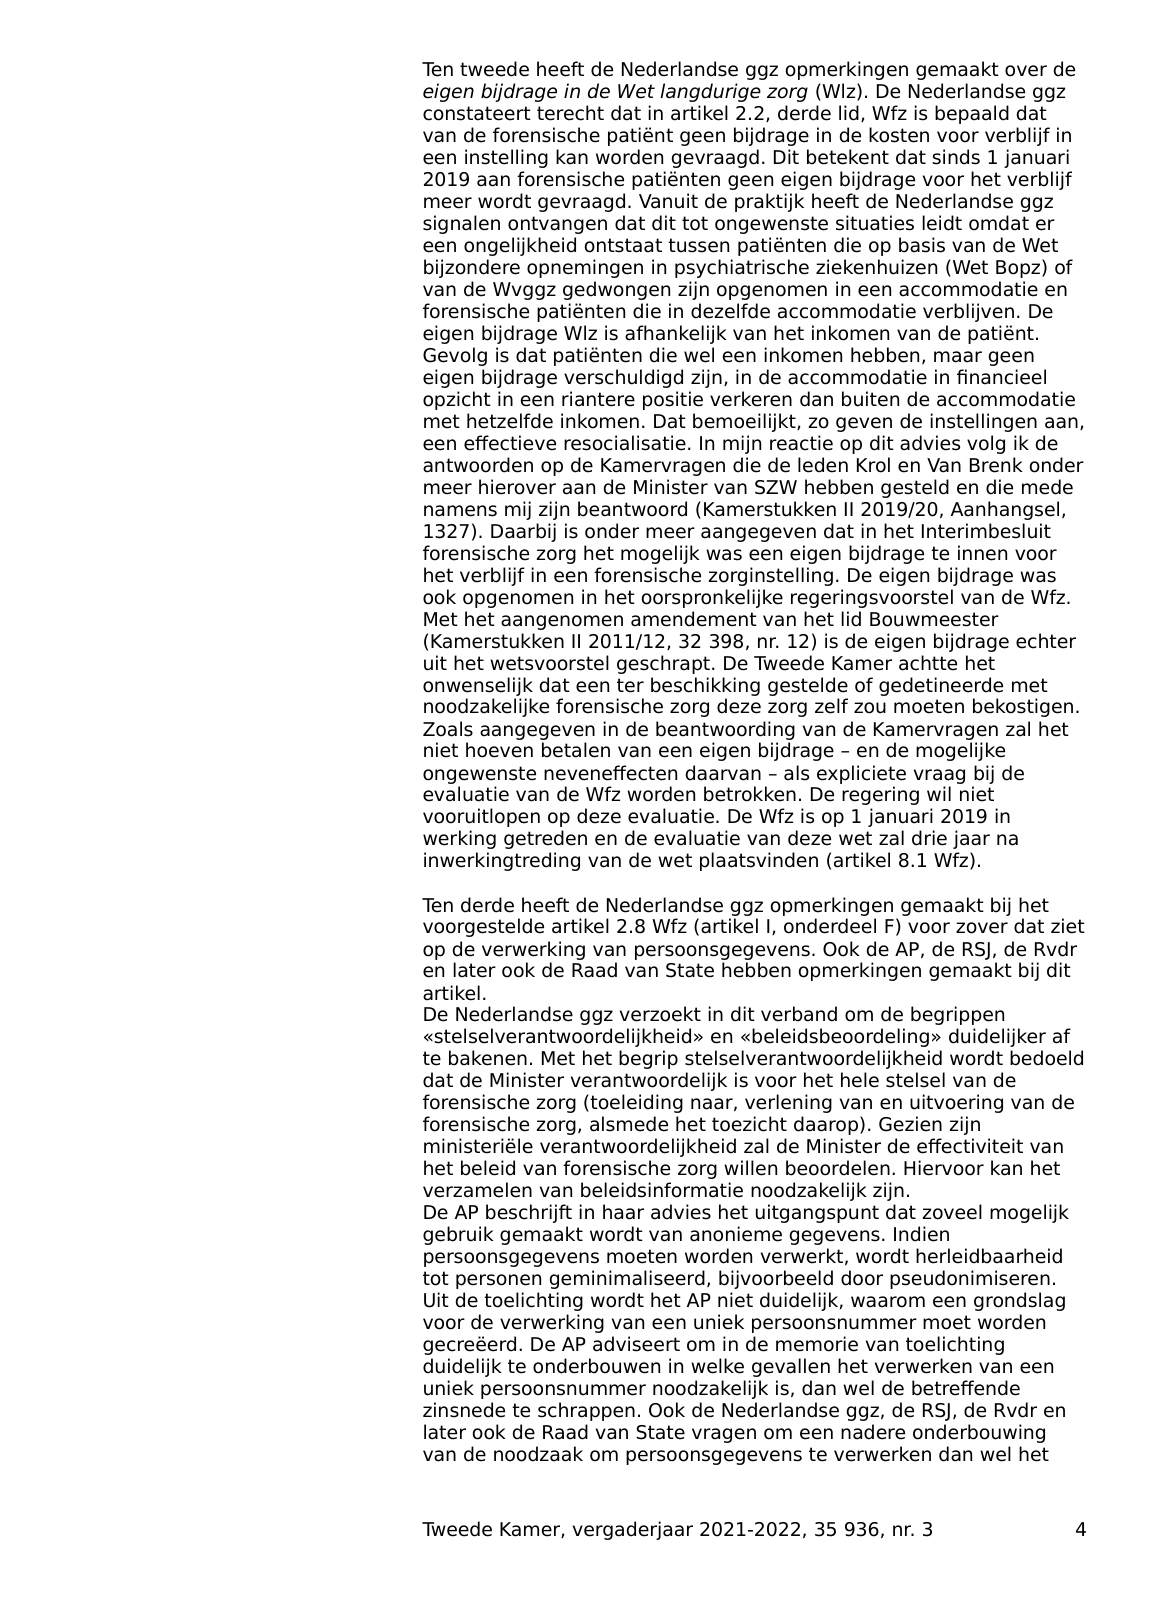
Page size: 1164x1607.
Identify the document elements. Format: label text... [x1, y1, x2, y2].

text Ten derde heeft de Nederlandse ggz opmerkingen gemaakt bij het voorgestelde artikel 2.8 Wfz (artikel I, onderdeel F) voor zover dat ziet op de verwerking van persoonsgegevens. Ook de AP, de RSJ, de Rvdr en later ook de Raad van State hebben opmerkingen gemaakt bij dit artikel. [422, 894, 1087, 1004]
text Ten tweede heeft de Nederlandse ggz opmerkingen gemaakt over de eigen bijdrage in de Wet langdurige zorg (Wlz). De Nederlandse ggz constateert terecht dat in artikel 2.2, derde lid, Wfz is bepaald dat van de forensische patiënt geen bijdrage in de kosten voor verblijf in een instelling kan worden gevraagd. Dit betekent dat sinds 1 januari 2019 aan forensische patiënten geen eigen bijdrage voor het verblijf meer wordt gevraagd. Vanuit de praktijk heeft de Nederlandse ggz signalen ontvangen dat dit tot ongewenste situaties leidt omdat er een ongelijkheid ontstaat tussen patiënten die op basis van de Wet bijzondere opnemingen in psychiatrische ziekenhuizen (Wet Bopz) of van de Wvggz gedwongen zijn opgenomen in een accommodatie en forensische patiënten die in dezelfde accommodatie verblijven. De eigen bijdrage Wlz is afhankelijk van het inkomen van de patiënt. Gevolg is dat patiënten die wel een inkomen hebben, maar geen eigen bijdrage verschuldigd zijn, in de accommodatie in financieel opzicht in een riantere positie verkeren dan buiten de accommodatie met hetzelfde inkomen. Dat bemoeilijkt, zo geven de instellingen aan, een effectieve resocialisatie. In mijn reactie op dit advies volg ik de antwoorden op de Kamervragen die de leden Krol en Van Brenk onder meer hierover aan de Minister van SZW hebben gesteld en die mede namens mij zijn beantwoord (Kamerstukken II 2019/20, Aanhangsel, 1327). Daarbij is onder meer aangegeven dat in het Interimbesluit forensische zorg het mogelijk was een eigen bijdrage te innen voor het verblijf in een forensische zorginstelling. De eigen bijdrage was ook opgenomen in het oorspronkelijke regeringsvoorstel van de Wfz. Met het aangenomen amendement van het lid Bouwmeester (Kamerstukken II 2011/12, 32 398, nr. 12) is de eigen bijdrage echter uit het wetsvoorstel geschrapt. De Tweede Kamer achtte het onwenselijk dat een ter beschikking gestelde of gedetineerde met noodzakelijke forensische zorg deze zorg zelf zou moeten bekostigen. Zoals aangegeven in de beantwoording van de Kamervragen zal het niet hoeven betalen van een eigen bijdrage – en de mogelijke ongewenste neveneffecten daarvan – als expliciete vraag bij de evaluatie van de Wfz worden betrokken. De regering wil niet vooruitlopen op deze evaluatie. De Wfz is op 1 januari 2019 in werking getreden en de evaluatie van deze wet zal drie jaar na inwerkingtreding van de wet plaatsvinden (artikel 8.1 Wfz). [422, 59, 1087, 872]
text De AP beschrijft in haar advies het uitgangspunt dat zoveel mogelijk gebruik gemaakt wordt van anonieme gegevens. Indien persoonsgegevens moeten worden verwerkt, wordt herleidbaarheid tot personen geminimaliseerd, bijvoorbeeld door pseudonimiseren. Uit de toelichting wordt het AP niet duidelijk, waarom een grondslag voor de verwerking van een uniek persoonsnummer moet worden gecreëerd. De AP adviseert om in de memorie van toelichting duidelijk te onderbouwen in welke gevallen het verwerken van een uniek persoonsnummer noodzakelijk is, dan wel de betreffende zinsnede te schrappen. Ook de Nederlandse ggz, de RSJ, de Rvdr en later ook de Raad van State vragen om een nadere onderbouwing van de noodzaak om persoonsgegevens te verwerken dan wel het [422, 1202, 1087, 1466]
text De Nederlandse ggz verzoekt in dit verband om de begrippen «stelselverantwoordelijkheid» en «beleidsbeoordeling» duidelijker af te bakenen. Met het begrip stelselverantwoordelijkheid wordt bedoeld dat de Minister verantwoordelijk is voor het hele stelsel van de forensische zorg (toeleiding naar, verlening van en uitvoering van de forensische zorg, alsmede het toezicht daarop). Gezien zijn ministeriële verantwoordelijkheid zal de Minister de effectiviteit van het beleid van forensische zorg willen beoordelen. Hiervoor kan het verzamelen van beleidsinformatie noodzakelijk zijn. [422, 1004, 1087, 1202]
